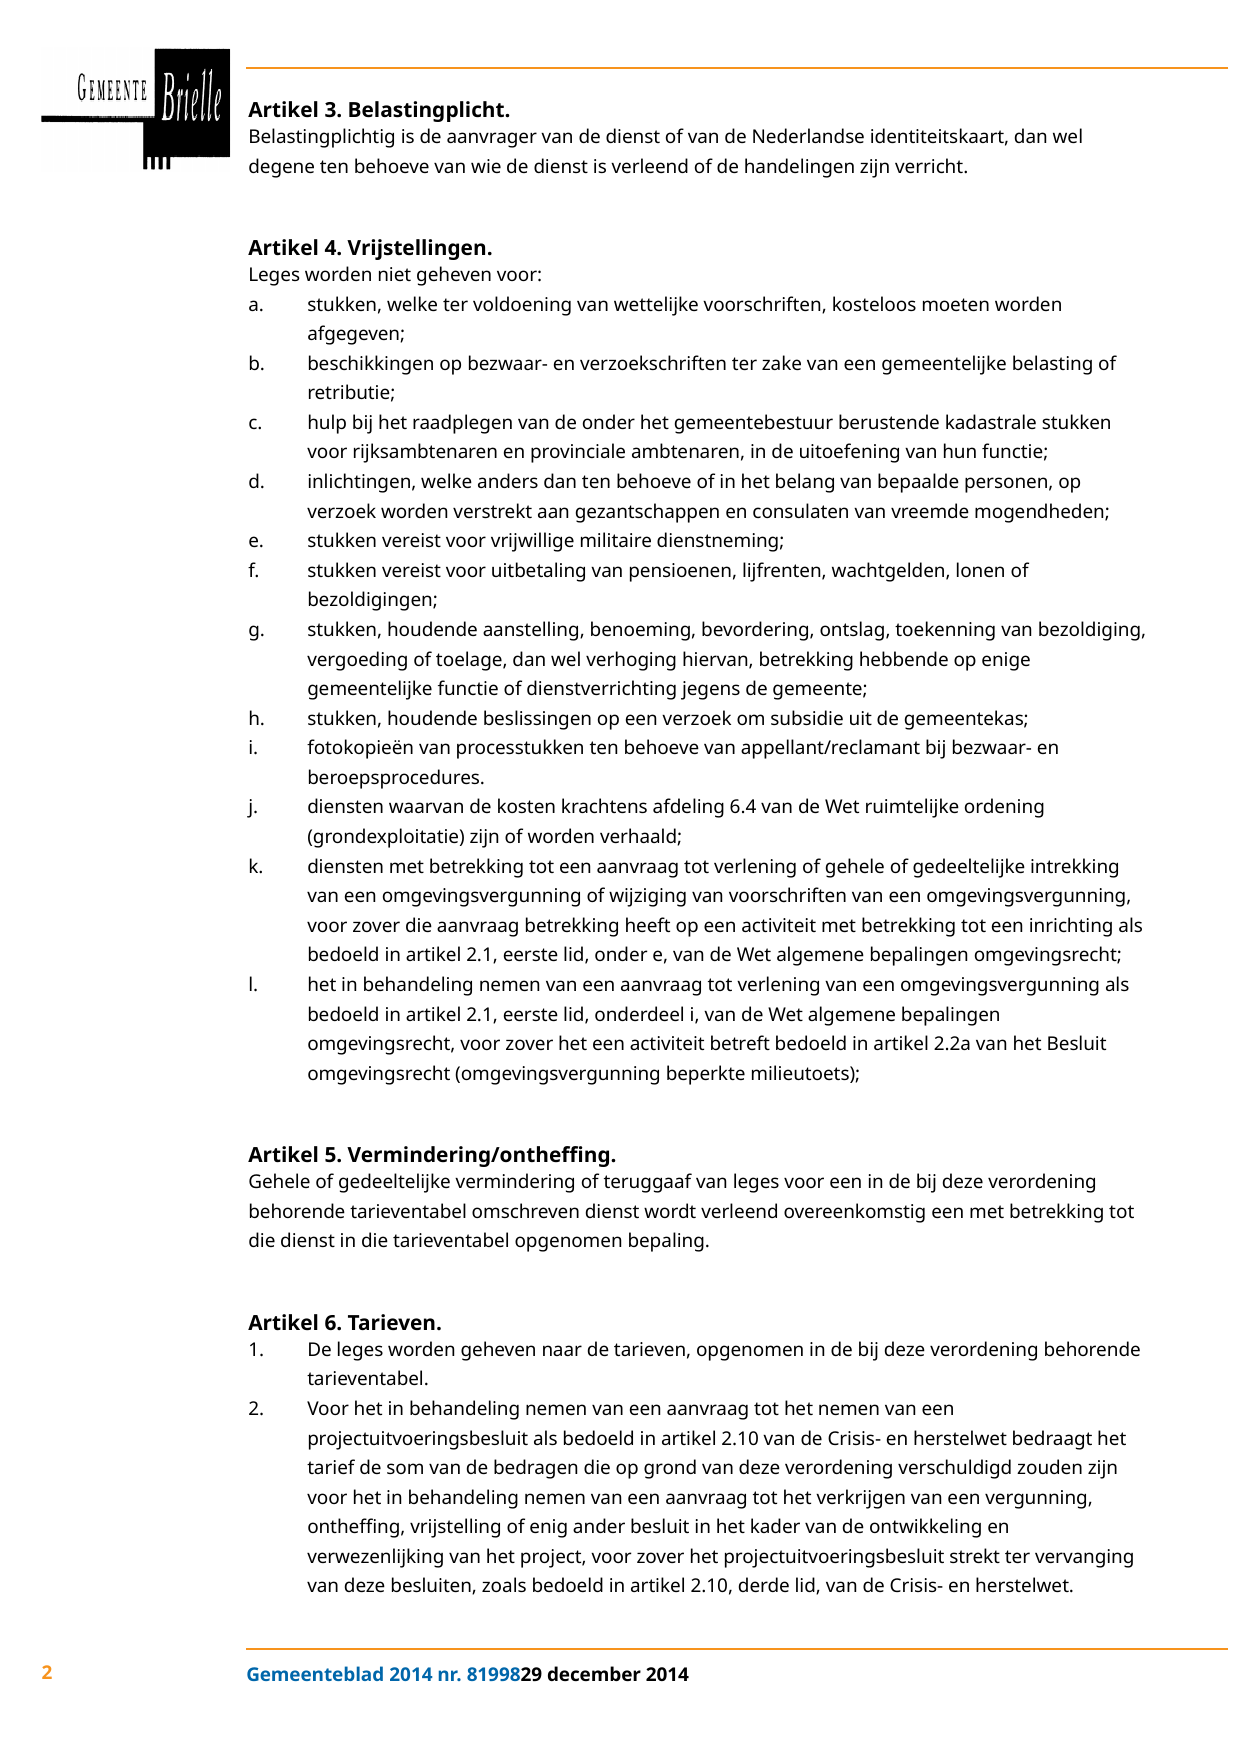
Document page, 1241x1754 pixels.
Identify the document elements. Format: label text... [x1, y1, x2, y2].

list stukken, houdende aanstelling, benoeming, bevordering, ontslag, toekenning van bezoldiging, vergoeding of toelage, dan wel verhoging hiervan, betrekking hebbende op enige gemeentelijke functie of dienstverrichting jegens de gemeente; [248, 616, 1152, 701]
list diensten waarvan de kosten krachtens afdeling 6.4 van de Wet ruimtelijke ordening (grondexploitatie) zijn of worden verhaald; [248, 794, 1152, 849]
list De leges worden geheven naar de tarieven, opgenomen in de bij deze verordening behorende tarieventabel. [248, 1336, 1152, 1391]
text Artikel 6. Tarieven. [248, 1308, 1152, 1336]
picture [41, 47, 231, 172]
list stukken vereist voor uitbetaling van pensioenen, lijfrenten, wachtgelden, lonen of bezoldigingen; [248, 557, 1152, 612]
text Artikel 3. Belastingplicht. [248, 95, 1152, 123]
list hulp bij het raadplegen van de onder het gemeentebestuur berustende kadastrale stukken voor rijksambtenaren en provinciale ambtenaren, in de uitoefening van hun functie; [248, 409, 1152, 464]
list stukken vereist voor vrijwillige militaire dienstneming; [248, 527, 1152, 553]
list stukken, welke ter voldoening van wettelijke voorschriften, kosteloos moeten worden afgegeven; [248, 291, 1152, 346]
list diensten met betrekking tot een aanvraag tot verlening of gehele of gedeeltelijke intrekking van een omgevingsvergunning of wijziging van voorschriften van een omgevingsvergunning, voor zover die aanvraag betrekking heeft op een activiteit met betrekking tot een inrichting als bedoeld in artikel 2.1, eerste lid, onder e, van de Wet algemene bepalingen omgevingsrecht; [248, 853, 1152, 967]
text Leges worden niet geheven voor: [248, 261, 1152, 287]
text Artikel 4. Vrijstellingen. [248, 233, 1152, 261]
list fotokopieën van processtukken ten behoeve van appellant/reclamant bij bezwaar- en beroepsprocedures. [248, 734, 1152, 790]
list stukken, houdende beslissingen op een verzoek om subsidie uit de gemeentekas; [248, 705, 1152, 731]
list het in behandeling nemen van een aanvraag tot verlening van een omgevingsvergunning als bedoeld in artikel 2.1, eerste lid, onderdeel i, van de Wet algemene bepalingen omgevingsrecht, voor zover het een activiteit betreft bedoeld in artikel 2.2a van het Besluit omgevingsrecht (omgevingsvergunning beperkte milieutoets); [248, 971, 1152, 1086]
list beschikkingen op bezwaar- en verzoekschriften ter zake van een gemeentelijke belasting of retributie; [248, 350, 1152, 405]
text Artikel 5. Vermindering/ontheffing. [248, 1140, 1152, 1168]
list Voor het in behandeling nemen van een aanvraag tot het nemen van een projectuitvoeringsbesluit als bedoeld in artikel 2.10 van de Crisis- en herstelwet bedraagt het tarief de som van de bedragen die op grond van deze verordening verschuldigd zouden zijn voor het in behandeling nemen van een aanvraag tot het verkrijgen van een vergunning, ontheffing, vrijstelling of enig ander besluit in het kader van de ontwikkeling en verwezenlijking van het project, voor zover het projectuitvoeringsbesluit strekt ter vervanging van deze besluiten, zoals bedoeld in artikel 2.10, derde lid, van de Crisis- en herstelwet. [248, 1395, 1152, 1598]
text Gehele of gedeeltelijke vermindering of teruggaaf van leges voor een in de bij deze verordening behorende tarieventabel omschreven dienst wordt verleend overeenkomstig een met betrekking tot die dienst in die tarieventabel opgenomen bepaling. [248, 1168, 1152, 1253]
list inlichtingen, welke anders dan ten behoeve of in het belang van bepaalde personen, op verzoek worden verstrekt aan gezantschappen en consulaten van vreemde mogendheden; [248, 468, 1152, 524]
text Belastingplichtig is de aanvrager van de dienst of van de Nederlandse identiteitskaart, dan wel degene ten behoeve van wie de dienst is verleend of de handelingen zijn verricht. [248, 123, 1152, 178]
